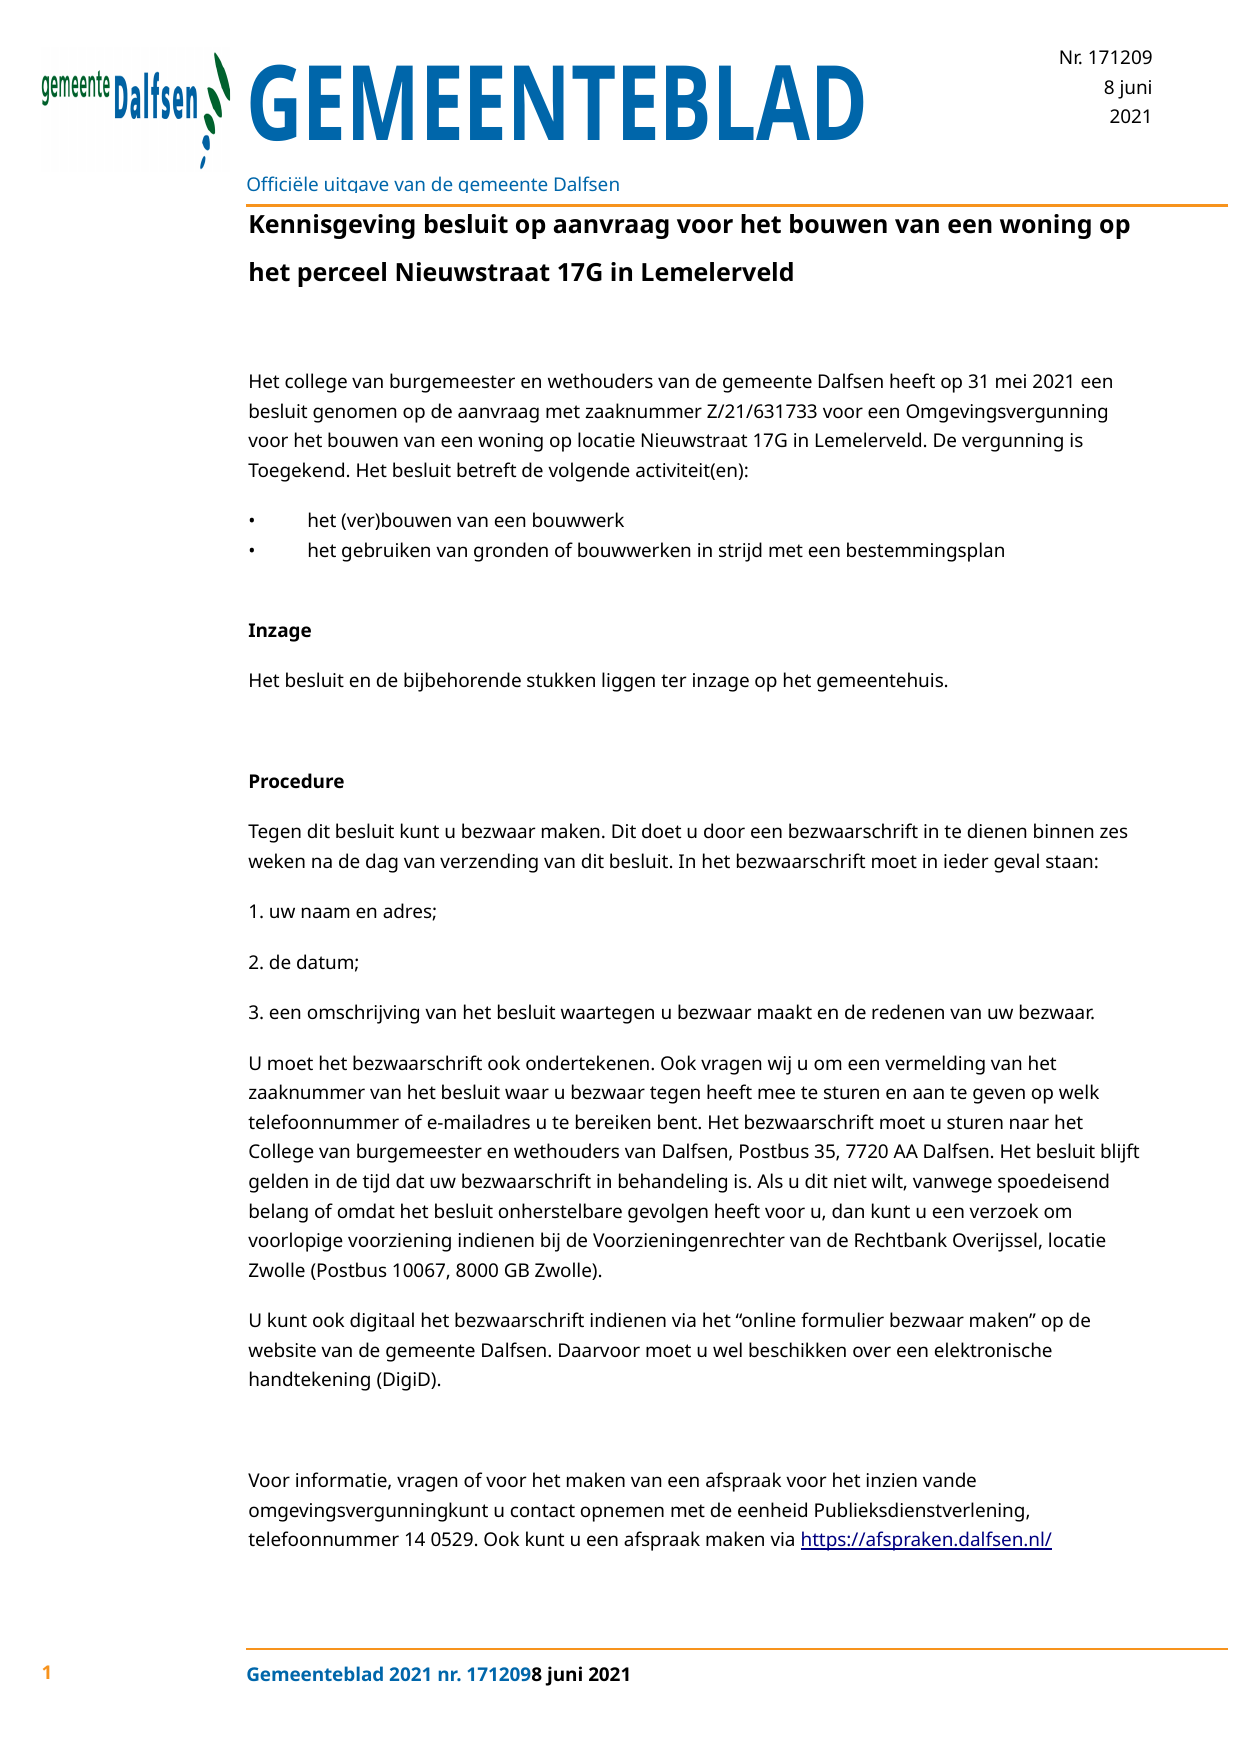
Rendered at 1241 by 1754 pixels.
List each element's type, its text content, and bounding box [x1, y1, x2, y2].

text U kunt ook digitaal het bezwaarschrift indienen via het “online formulier bezwaar maken” op de website van de gemeente Dalfsen. Daarvoor moet u wel beschikken over een elektronische handtekening (DigiD). [248, 1307, 1152, 1392]
text Tegen dit besluit kunt u bezwaar maken. Dit doet u door een bezwaarschrift in te dienen binnen zes weken na de dag van verzending van dit besluit. In het bezwaarschrift moet in ieder geval staan: [248, 819, 1152, 874]
text Voor informatie, vragen of voor het maken van een afspraak voor het inzien vande omgevingsvergunningkunt u contact opnemen met de eenheid Publieksdienstverlening, telefoonnummer 14 0529. Ook kunt u een afspraak maken via https://afspraken.dalfsen.nl/ [248, 1467, 1152, 1552]
text Kennisgeving besluit op aanvraag voor het bouwen van een woning op het perceel Nieuwstraat 17G in Lemelerveld [248, 207, 1152, 288]
text 1. uw naam en adres; [248, 899, 1152, 924]
text 2. de datum; [248, 949, 1152, 975]
text Het college van burgemeester en wethouders van de gemeente Dalfsen heeft op 31 mei 2021 een besluit genomen op de aanvraag met zaaknummer Z/21/631733 voor een Omgevingsvergunning voor het bouwen van een woning op locatie Nieuwstraat 17G in Lemelerveld. De vergunning is Toegekend. Het besluit betreft de volgende activiteit(en): [248, 368, 1152, 483]
picture [41, 47, 231, 172]
text 3. een omschrijving van het besluit waartegen u bezwaar maakt en de redenen van uw bezwaar. [248, 999, 1152, 1025]
list het gebruiken van gronden of bouwwerken in strijd met een bestemmingsplan [248, 537, 1152, 563]
text Het besluit en de bijbehorende stukken liggen ter inzage op het gemeentehuis. [248, 667, 1152, 693]
list het (ver)bouwen van een bouwwerk [248, 507, 1152, 533]
text Inzage [248, 617, 1152, 643]
text Procedure [248, 768, 1152, 794]
text U moet het bezwaarschrift ook ondertekenen. Ook vragen wij u om een vermelding van het zaaknummer van het besluit waar u bezwaar tegen heeft mee te sturen en aan te geven op welk telefoonnummer of e-mailadres u te bereiken bent. Het bezwaarschrift moet u sturen naar het College van burgemeester en wethouders van Dalfsen, Postbus 35, 7720 AA Dalfsen. Het besluit blijft gelden in de tijd dat uw bezwaarschrift in behandeling is. Als u dit niet wilt, vanwege spoedeisend belang of omdat het besluit onherstelbare gevolgen heeft voor u, dan kunt u een verzoek om voorlopige voorziening indienen bij de Voorzieningenrechter van de Rechtbank Overijssel, locatie Zwolle (Postbus 10067, 8000 GB Zwolle). [248, 1050, 1152, 1283]
